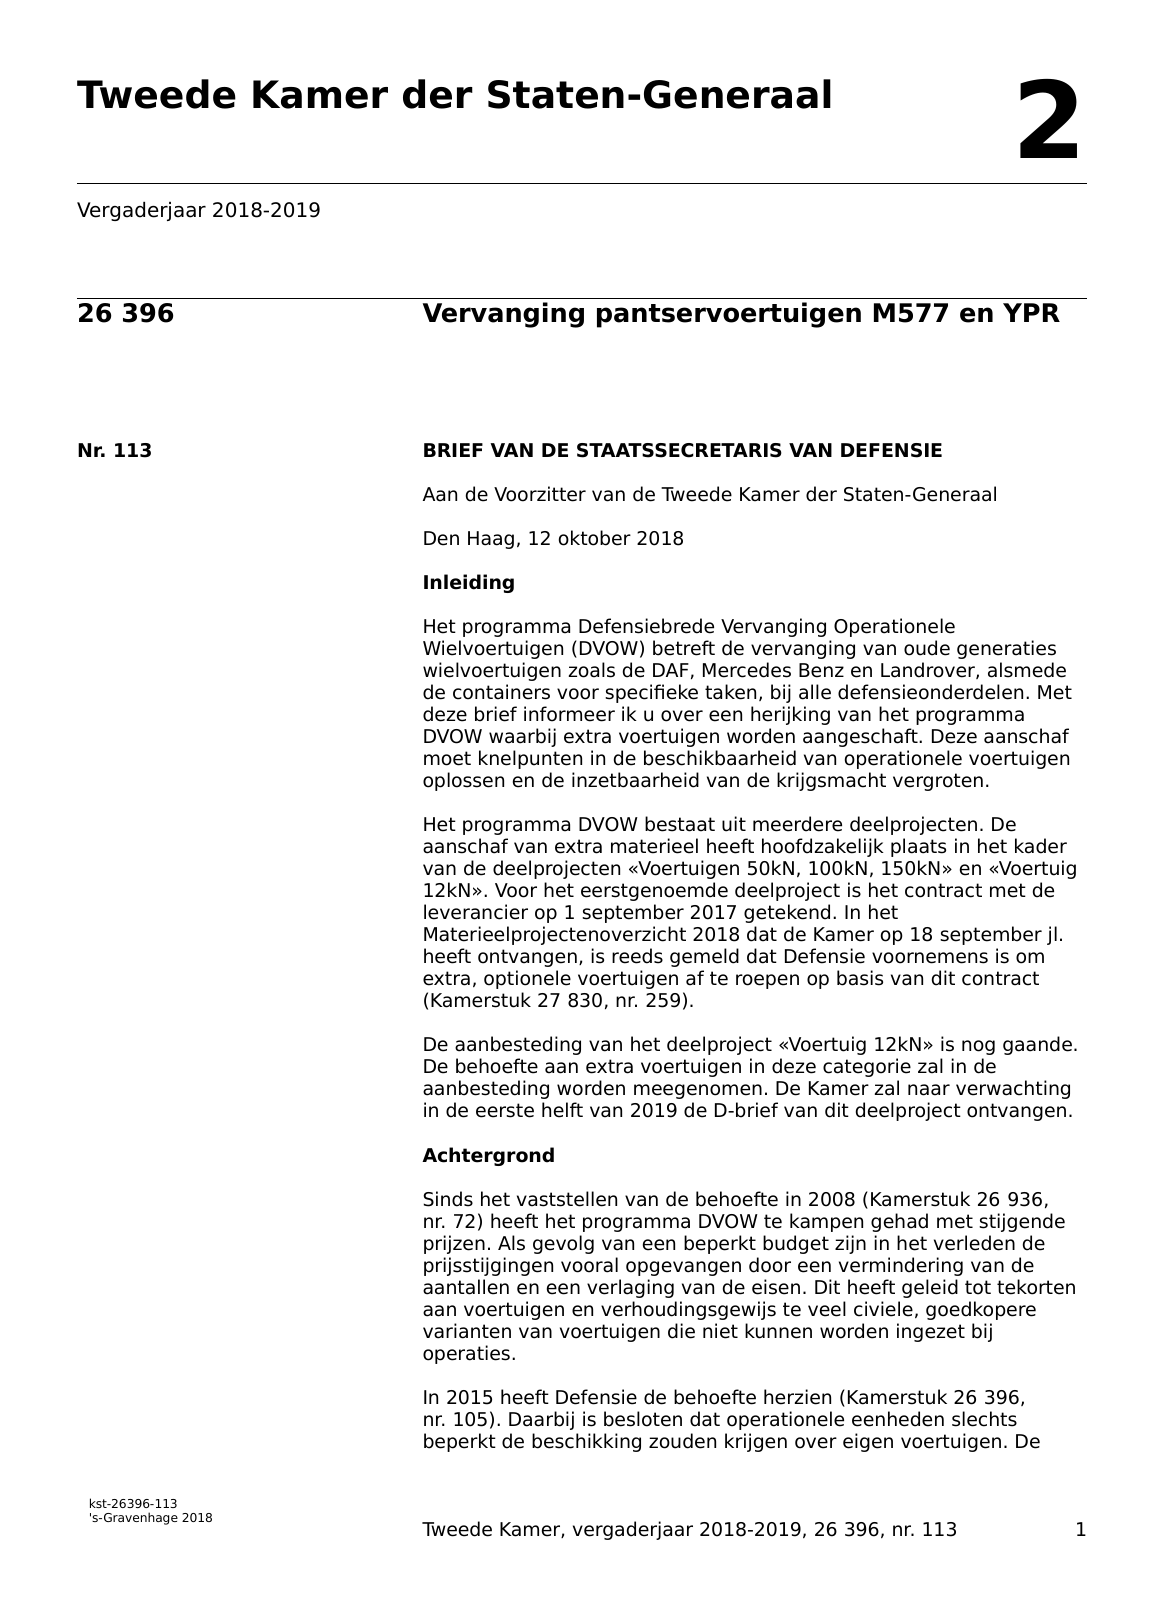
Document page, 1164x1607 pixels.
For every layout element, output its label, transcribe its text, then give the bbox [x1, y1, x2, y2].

subtitle Nr. 113 BRIEF VAN DE STAATSSECRETARIS VAN DEFENSIE [77, 440, 1087, 462]
text kst-26396-113 [88, 1497, 323, 1511]
text Den Haag, 12 oktober 2018 [422, 528, 1087, 550]
text Aan de Voorzitter van de Tweede Kamer der Staten-Generaal [422, 484, 1087, 506]
text De aanbesteding van het deelproject «Voertuig 12kN» is nog gaande. De behoefte aan extra voertuigen in deze categorie zal in de aanbesteding worden meegenomen. De Kamer zal naar verwachting in de eerste helft van 2019 de D-brief van dit deelproject ontvangen. [422, 1034, 1087, 1122]
table_header Tweede Kamer der Staten-Generaal [77, 59, 886, 183]
subtitle Achtergrond [422, 1144, 1087, 1166]
text 's-Gravenhage 2018 [88, 1511, 323, 1525]
text Het programma DVOW bestaat uit meerdere deelprojecten. De aanschaf van extra materieel heeft hoofdzakelijk plaats in het kader van de deelprojecten «Voertuigen 50kN, 100kN, 150kN» en «Voertuig 12kN». Voor het eerstgenoemde deelproject is het contract met de leverancier op 1 september 2017 getekend. In het Materieelprojectenoverzicht 2018 dat de Kamer op 18 september jl. heeft ontvangen, is reeds gemeld dat Defensie voornemens is om extra, optionele voertuigen af te roepen op basis van dit contract (Kamerstuk 27 830, nr. 259). [422, 814, 1087, 1012]
subtitle 26 396 Vervanging pantservoertuigen M577 en YPR [77, 299, 1087, 329]
text In 2015 heeft Defensie de behoefte herzien (Kamerstuk 26 396, nr. 105). Daarbij is besloten dat operationele eenheden slechts beperkt de beschikking zouden krijgen over eigen voertuigen. De [422, 1387, 1087, 1453]
subtitle Inleiding [422, 572, 1087, 594]
text Sinds het vaststellen van de behoefte in 2008 (Kamerstuk 26 936, nr. 72) heeft het programma DVOW te kampen gehad met stijgende prijzen. Als gevolg van een beperkt budget zijn in het verleden de prijsstijgingen vooral opgevangen door een vermindering van de aantallen en een verlaging van de eisen. Dit heeft geleid tot tekorten aan voertuigen en verhoudingsgewijs te veel civiele, goedkopere varianten van voertuigen die niet kunnen worden ingezet bij operaties. [422, 1189, 1087, 1364]
text Het programma Defensiebrede Vervanging Operationele Wielvoertuigen (DVOW) betreft de vervanging van oude generaties wielvoertuigen zoals de DAF, Mercedes Benz en Landrover, alsmede de containers voor specifieke taken, bij alle defensieonderdelen. Met deze brief informeer ik u over een herijking van het programma DVOW waarbij extra voertuigen worden aangeschaft. Deze aanschaf moet knelpunten in de beschikbaarheid van operationele voertuigen oplossen en de inzetbaarheid van de krijgsmacht vergroten. [422, 616, 1087, 792]
table_cell Vergaderjaar 2018-2019 [77, 184, 1087, 298]
table_header 2 [886, 59, 1087, 183]
